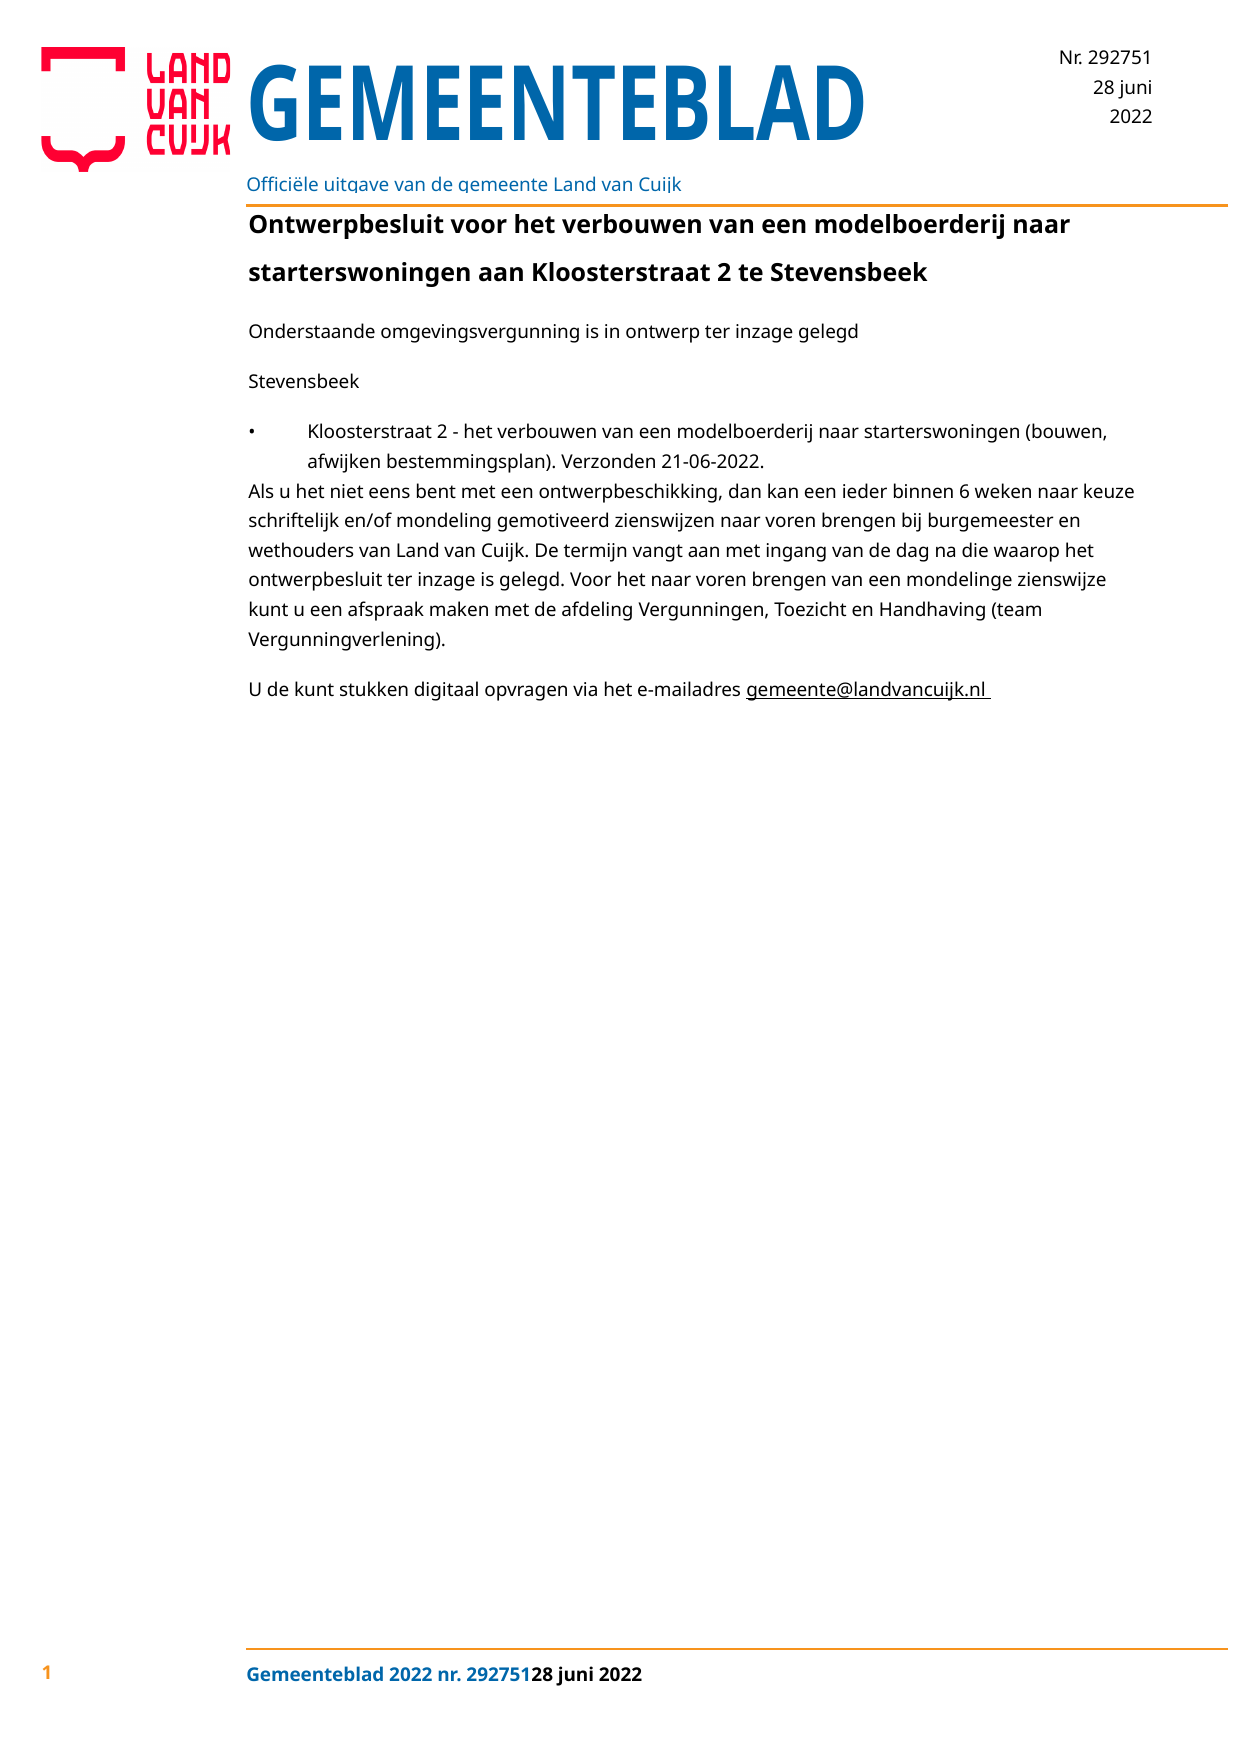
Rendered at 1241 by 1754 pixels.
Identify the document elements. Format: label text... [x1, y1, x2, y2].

picture [41, 47, 231, 172]
list Kloosterstraat 2 - het verbouwen van een modelboerderij naar starterswoningen (bouwen, afwijken bestemmingsplan). Verzonden 21-06-2022. [248, 419, 1152, 474]
text Stevensbeek [248, 368, 1152, 394]
text Onderstaande omgevingsvergunning is in ontwerp ter inzage gelegd [248, 318, 1152, 344]
text U de kunt stukken digitaal opvragen via het e-mailadres gemeente@landvancuijk.nl [248, 676, 1152, 702]
text Ontwerpbesluit voor het verbouwen van een modelboerderij naar starterswoningen aan Kloosterstraat 2 te Stevensbeek [248, 207, 1152, 288]
text Als u het niet eens bent met een ontwerpbeschikking, dan kan een ieder binnen 6 weken naar keuze schriftelijk en/of mondeling gemotiveerd zienswijzen naar voren brengen bij burgemeester en wethouders van Land van Cuijk. De termijn vangt aan met ingang van de dag na die waarop het ontwerpbesluit ter inzage is gelegd. Voor het naar voren brengen van een mondelinge zienswijze kunt u een afspraak maken met de afdeling Vergunningen, Toezicht en Handhaving (team Vergunningverlening). [248, 478, 1152, 652]
